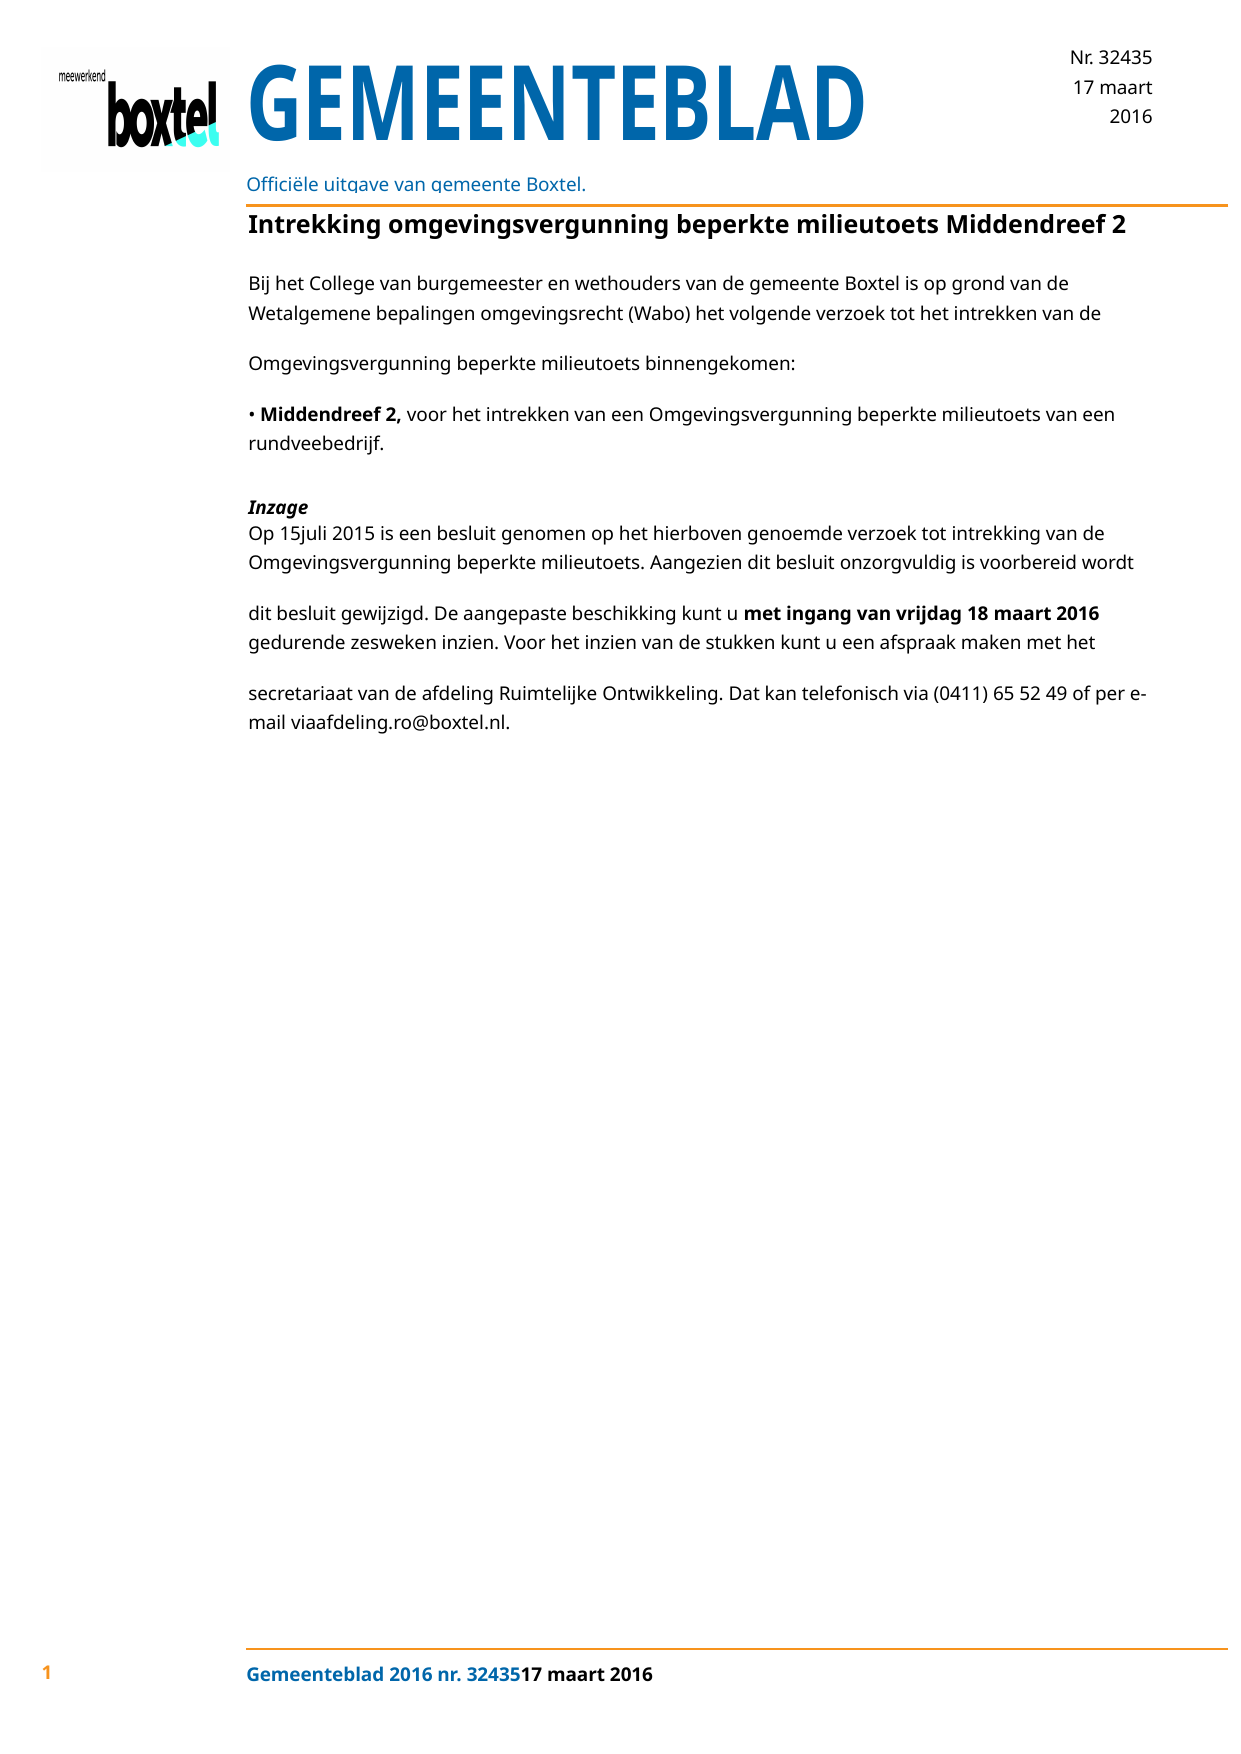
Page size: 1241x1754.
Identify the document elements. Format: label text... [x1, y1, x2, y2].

text Inzage [248, 494, 1152, 520]
text Intrekking omgevingsvergunning beperkte milieutoets Middendreef 2 [248, 207, 1152, 241]
picture [41, 47, 231, 172]
text Bij het College van burgemeester en wethouders van de gemeente Boxtel is op grond van de Wetalgemene bepalingen omgevingsrecht (Wabo) het volgende verzoek tot het intrekken van de [248, 270, 1152, 326]
text dit besluit gewijzigd. De aangepaste beschikking kunt u met ingang van vrijdag 18 maart 2016 gedurende zesweken inzien. Voor het inzien van de stukken kunt u een afspraak maken met het [248, 600, 1152, 655]
text secretariaat van de afdeling Ruimtelijke Ontwikkeling. Dat kan telefonisch via (0411) 65 52 49 of per e-mail viaafdeling.ro@boxtel.nl. [248, 680, 1152, 735]
text Op 15juli 2015 is een besluit genomen op het hierboven genoemde verzoek tot intrekking van de Omgevingsvergunning beperkte milieutoets. Aangezien dit besluit onzorgvuldig is voorbereid wordt [248, 520, 1152, 575]
text • Middendreef 2, voor het intrekken van een Omgevingsvergunning beperkte milieutoets van een rundveebedrijf. [248, 401, 1152, 456]
text Omgevingsvergunning beperkte milieutoets binnengekomen: [248, 350, 1152, 376]
